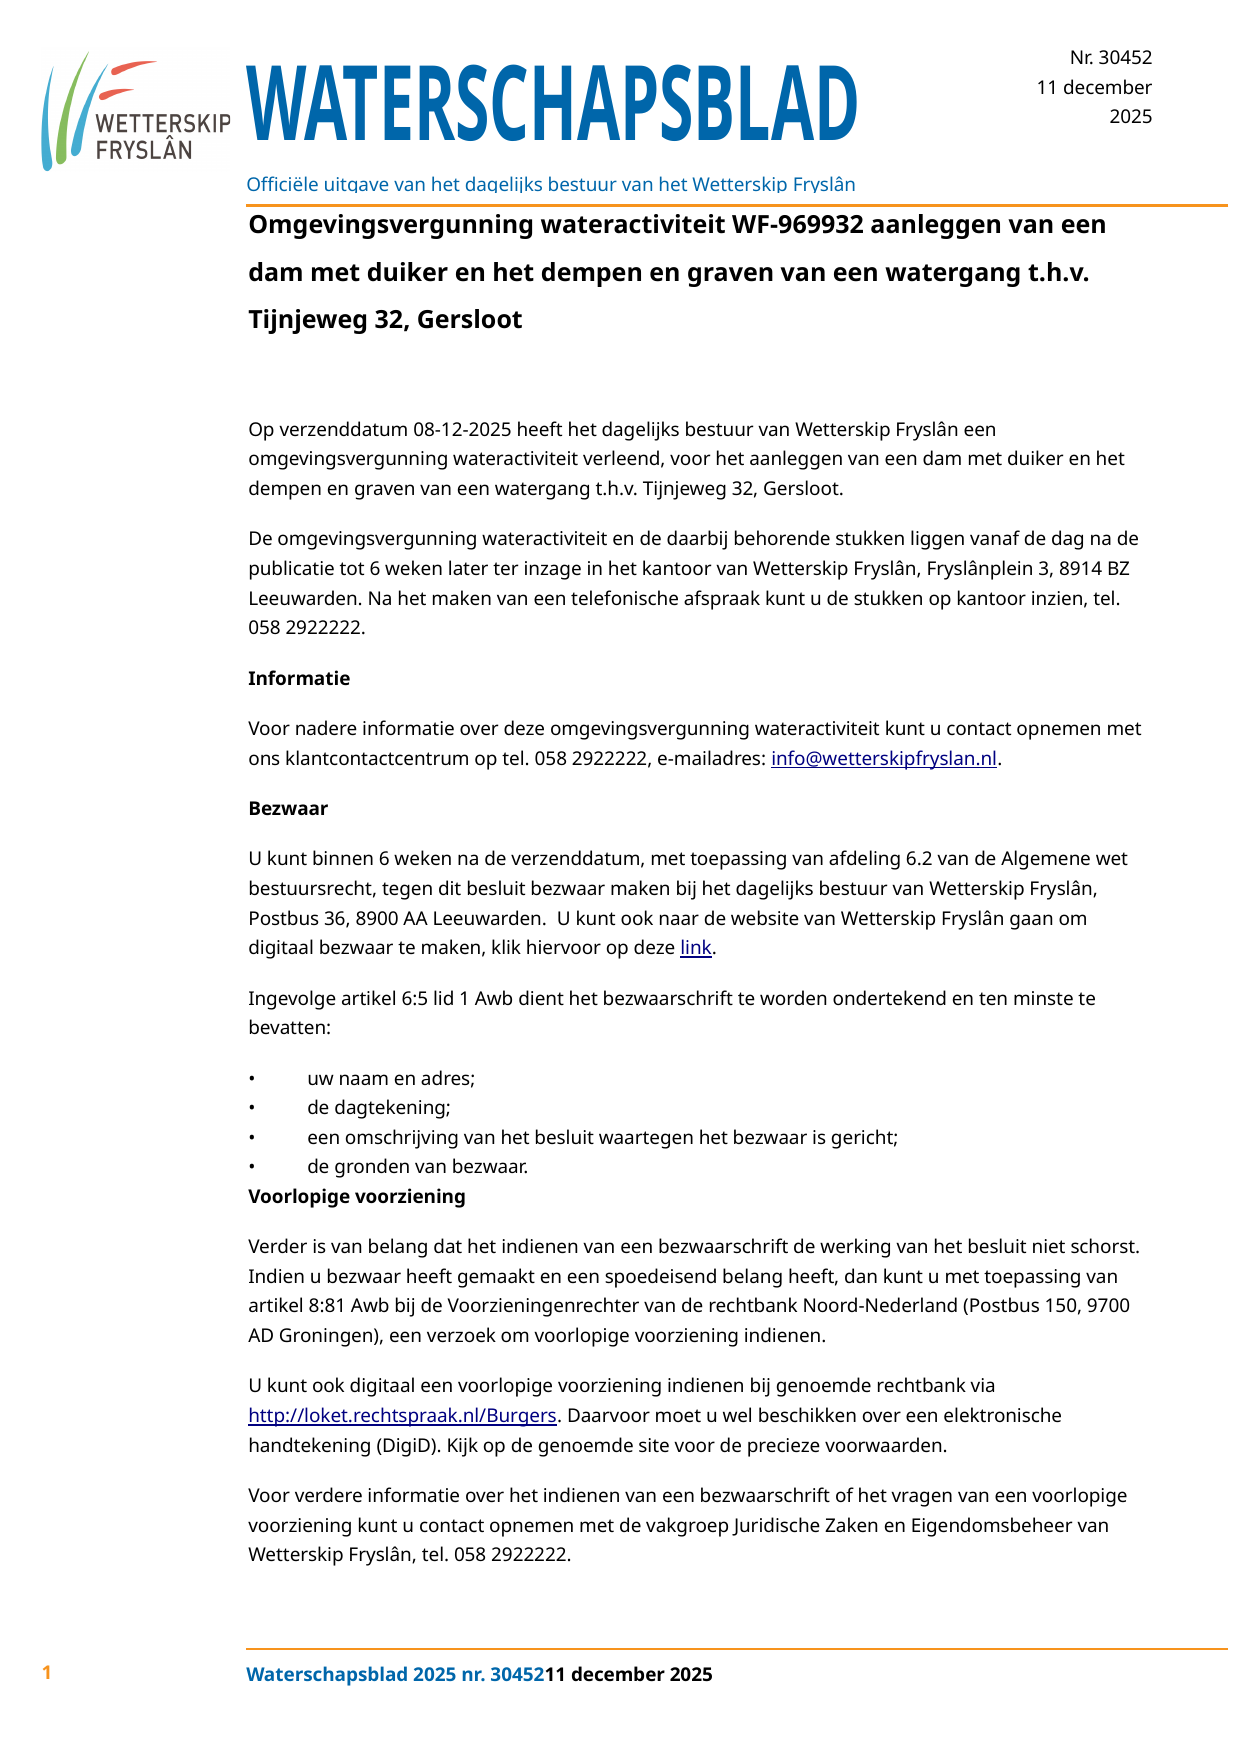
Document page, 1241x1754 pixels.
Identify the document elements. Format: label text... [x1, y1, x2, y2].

text Informatie [248, 665, 1152, 690]
text U kunt ook digitaal een voorlopige voorziening indienen bij genoemde rechtbank via http://loket.rechtspraak.nl/Burgers. Daarvoor moet u wel beschikken over een elektronische handtekening (DigiD). Kijk op de genoemde site voor de precieze voorwaarden. [248, 1373, 1152, 1457]
text U kunt binnen 6 weken na de verzenddatum, met toepassing van afdeling 6.2 van de Algemene wet bestuursrecht, tegen dit besluit bezwaar maken bij het dagelijks bestuur van Wetterskip Fryslân, Postbus 36, 8900 AA Leeuwarden. U kunt ook naar de website van Wetterskip Fryslân gaan om digitaal bezwaar te maken, klik hiervoor op deze link. [248, 846, 1152, 960]
picture [41, 47, 231, 172]
list een omschrijving van het besluit waartegen het bezwaar is gericht; [248, 1124, 1152, 1149]
text Op verzenddatum 08-12-2025 heeft het dagelijks bestuur van Wetterskip Fryslân een omgevingsvergunning wateractiviteit verleend, voor het aanleggen van een dam met duiker en het dempen en graven van een watergang t.h.v. Tijnjeweg 32, Gersloot. [248, 416, 1152, 501]
text De omgevingsvergunning wateractiviteit en de daarbij behorende stukken liggen vanaf de dag na de publicatie tot 6 weken later ter inzage in het kantoor van Wetterskip Fryslân, Fryslânplein 3, 8914 BZ Leeuwarden. Na het maken van een telefonische afspraak kunt u de stukken op kantoor inzien, tel. 058 2922222. [248, 526, 1152, 640]
text Omgevingsvergunning wateractiviteit WF-969932 aanleggen van een dam met duiker en het dempen en graven van een watergang t.h.v. Tijnjeweg 32, Gersloot [248, 207, 1152, 336]
text Voor verdere informatie over het indienen van een bezwaarschrift of het vragen van een voorlopige voorziening kunt u contact opnemen met de vakgroep Juridische Zaken en Eigendomsbeheer van Wetterskip Fryslân, tel. 058 2922222. [248, 1482, 1152, 1567]
list de dagtekening; [248, 1094, 1152, 1120]
text Verder is van belang dat het indienen van een bezwaarschrift de werking van het besluit niet schorst. Indien u bezwaar heeft gemaakt en een spoedeisend belang heeft, dan kunt u met toepassing van artikel 8:81 Awb bij de Voorzieningenrechter van de rechtbank Noord-Nederland (Postbus 150, 9700 AD Groningen), een verzoek om voorlopige voorziening indienen. [248, 1233, 1152, 1348]
text Ingevolge artikel 6:5 lid 1 Awb dient het bezwaarschrift te worden ondertekend en ten minste te bevatten: [248, 985, 1152, 1040]
text Voor nadere informatie over deze omgevingsvergunning wateractiviteit kunt u contact opnemen met ons klantcontactcentrum op tel. 058 2922222, e-mailadres: info@wetterskipfryslan.nl. [248, 715, 1152, 770]
list uw naam en adres; [248, 1065, 1152, 1090]
list de gronden van bezwaar. [248, 1153, 1152, 1179]
text Bezwaar [248, 795, 1152, 821]
text Voorlopige voorziening [248, 1183, 1152, 1209]
